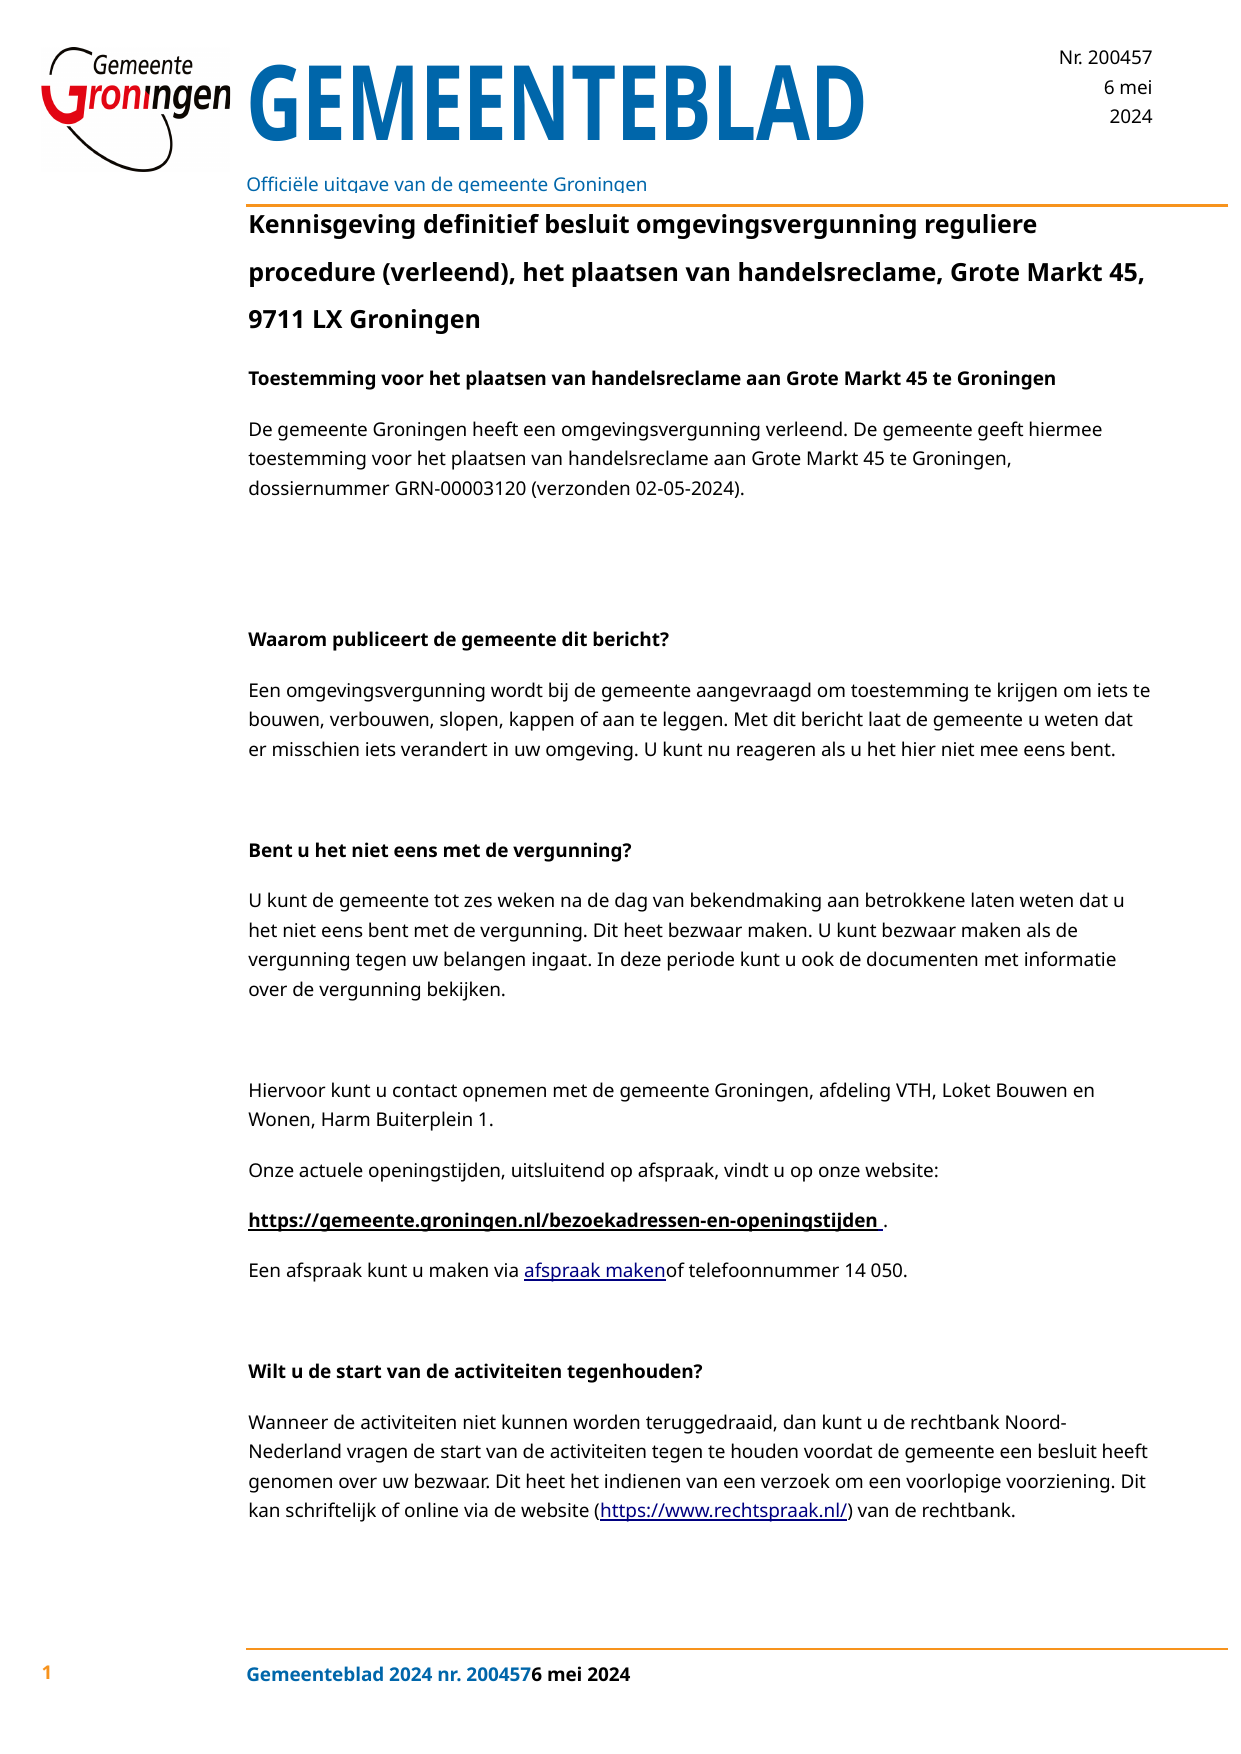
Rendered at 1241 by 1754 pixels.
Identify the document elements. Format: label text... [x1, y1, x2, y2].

text De gemeente Groningen heeft een omgevingsvergunning verleend. De gemeente geeft hiermee toestemming voor het plaatsen van handelsreclame aan Grote Markt 45 te Groningen, dossiernummer GRN-00003120 (verzonden 02-05-2024). [248, 416, 1152, 501]
text Een afspraak kunt u maken via afspraak makenof telefoonnummer 14 050. [248, 1258, 1152, 1283]
text Waarom publiceert de gemeente dit bericht? [248, 626, 1152, 652]
text Bent u het niet eens met de vergunning? [248, 837, 1152, 862]
text Een omgevingsvergunning wordt bij de gemeente aangevraagd om toestemming te krijgen om iets te bouwen, verbouwen, slopen, kappen of aan te leggen. Met dit bericht laat de gemeente u weten dat er misschien iets verandert in uw omgeving. U kunt nu reageren als u het hier niet mee eens bent. [248, 677, 1152, 762]
text Toestemming voor het plaatsen van handelsreclame aan Grote Markt 45 te Groningen [248, 366, 1152, 391]
text U kunt de gemeente tot zes weken na de dag van bekendmaking aan betrokkene laten weten dat u het niet eens bent met de vergunning. Dit heet bezwaar maken. U kunt bezwaar maken als de vergunning tegen uw belangen ingaat. In deze periode kunt u ook de documenten met informatie over de vergunning bekijken. [248, 887, 1152, 1002]
text Hiervoor kunt u contact opnemen met de gemeente Groningen, afdeling VTH, Loket Bouwen en Wonen, Harm Buiterplein 1. [248, 1077, 1152, 1132]
text Onze actuele openingstijden, uitsluitend op afspraak, vindt u op onze website: [248, 1157, 1152, 1182]
text Wilt u de start van de activiteiten tegenhouden? [248, 1358, 1152, 1384]
text Wanneer de activiteiten niet kunnen worden teruggedraaid, dan kunt u de rechtbank Noord-Nederland vragen de start van de activiteiten tegen te houden voordat de gemeente een besluit heeft genomen over uw bezwaar. Dit heet het indienen van een verzoek om een voorlopige voorziening. Dit kan schriftelijk of online via de website (https://www.rechtspraak.nl/) van de rechtbank. [248, 1409, 1152, 1523]
picture [41, 47, 231, 172]
text https://gemeente.groningen.nl/bezoekadressen-en-openingstijden . [248, 1207, 1152, 1233]
text Kennisgeving definitief besluit omgevingsvergunning reguliere procedure (verleend), het plaatsen van handelsreclame, Grote Markt 45, 9711 LX Groningen [248, 207, 1152, 336]
